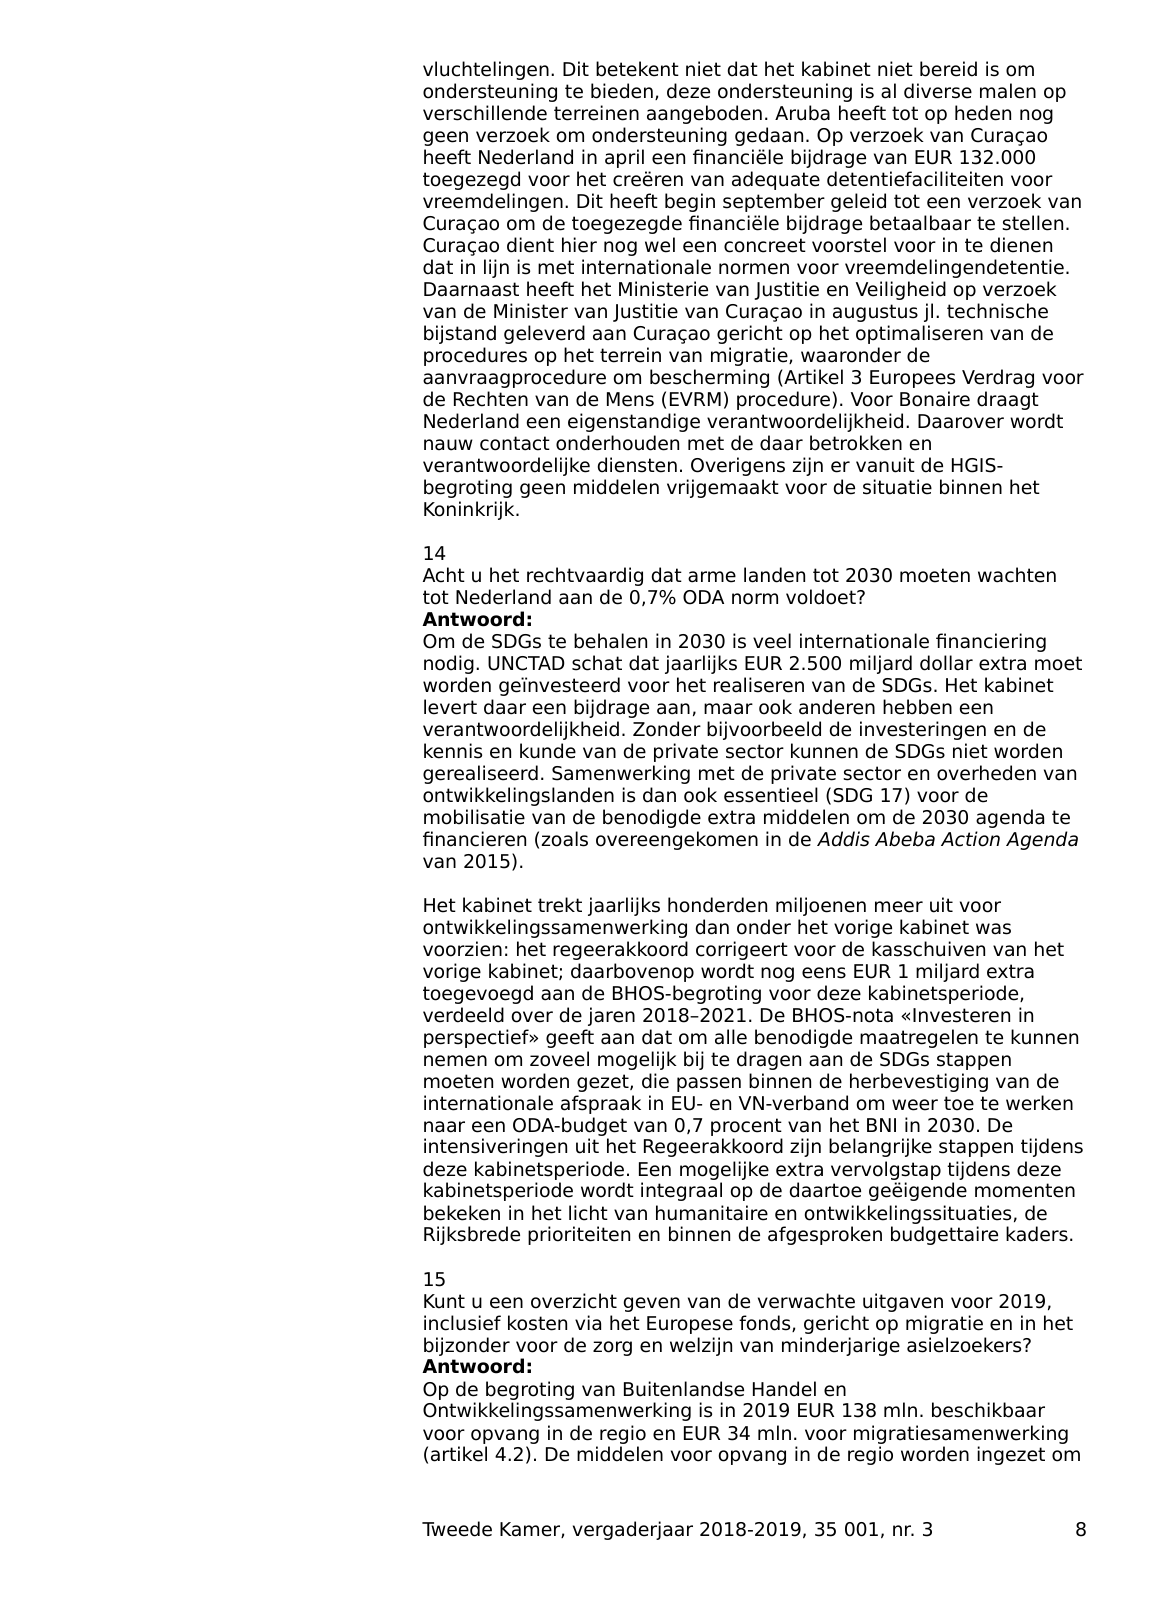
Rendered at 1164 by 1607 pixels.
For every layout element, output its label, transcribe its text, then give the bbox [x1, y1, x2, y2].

text Antwoord: [422, 1356, 1087, 1378]
text Om de SDGs te behalen in 2030 is veel internationale financiering nodig. UNCTAD schat dat jaarlijks EUR 2.500 miljard dollar extra moet worden geïnvesteerd voor het realiseren van de SDGs. Het kabinet levert daar een bijdrage aan, maar ook anderen hebben een verantwoordelijkheid. Zonder bijvoorbeeld de investeringen en de kennis en kunde van de private sector kunnen de SDGs niet worden gerealiseerd. Samenwerking met de private sector en overheden van ontwikkelingslanden is dan ook essentieel (SDG 17) voor de mobilisatie van de benodigde extra middelen om de 2030 agenda te financieren (zoals overeengekomen in de Addis Abeba Action Agenda van 2015). [422, 631, 1087, 872]
text 14 [422, 543, 1087, 565]
text Acht u het rechtvaardig dat arme landen tot 2030 moeten wachten tot Nederland aan de 0,7% ODA norm voldoet? [422, 565, 1087, 609]
text Het kabinet trekt jaarlijks honderden miljoenen meer uit voor ontwikkelingssamenwerking dan onder het vorige kabinet was voorzien: het regeerakkoord corrigeert voor de kasschuiven van het vorige kabinet; daarbovenop wordt nog eens EUR 1 miljard extra toegevoegd aan de BHOS-begroting voor deze kabinetsperiode, verdeeld over de jaren 2018–2021. De BHOS-nota «Investeren in perspectief» geeft aan dat om alle benodigde maatregelen te kunnen nemen om zoveel mogelijk bij te dragen aan de SDGs stappen moeten worden gezet, die passen binnen de herbevestiging van de internationale afspraak in EU- en VN-verband om weer toe te werken naar een ODA-budget van 0,7 procent van het BNI in 2030. De intensiveringen uit het Regeerakkoord zijn belangrijke stappen tijdens deze kabinetsperiode. Een mogelijke extra vervolgstap tijdens deze kabinetsperiode wordt integraal op de daartoe geëigende momenten bekeken in het licht van humanitaire en ontwikkelingssituaties, de Rijksbrede prioriteiten en binnen de afgesproken budgettaire kaders. [422, 895, 1087, 1246]
text Op de begroting van Buitenlandse Handel en Ontwikkelingssamenwerking is in 2019 EUR 138 mln. beschikbaar voor opvang in de regio en EUR 34 mln. voor migratiesamenwerking (artikel 4.2). De middelen voor opvang in de regio worden ingezet om [422, 1378, 1087, 1466]
text Antwoord: [422, 609, 1087, 631]
text Kunt u een overzicht geven van de verwachte uitgaven voor 2019, inclusief kosten via het Europese fonds, gericht op migratie en in het bijzonder voor de zorg en welzijn van minderjarige asielzoekers? [422, 1291, 1087, 1356]
text vluchtelingen. Dit betekent niet dat het kabinet niet bereid is om ondersteuning te bieden, deze ondersteuning is al diverse malen op verschillende terreinen aangeboden. Aruba heeft tot op heden nog geen verzoek om ondersteuning gedaan. Op verzoek van Curaçao heeft Nederland in april een financiële bijdrage van EUR 132.000 toegezegd voor het creëren van adequate detentiefaciliteiten voor vreemdelingen. Dit heeft begin september geleid tot een verzoek van Curaçao om de toegezegde financiële bijdrage betaalbaar te stellen. Curaçao dient hier nog wel een concreet voorstel voor in te dienen dat in lijn is met internationale normen voor vreemdelingendetentie. Daarnaast heeft het Ministerie van Justitie en Veiligheid op verzoek van de Minister van Justitie van Curaçao in augustus jl. technische bijstand geleverd aan Curaçao gericht op het optimaliseren van de procedures op het terrein van migratie, waaronder de aanvraagprocedure om bescherming (Artikel 3 Europees Verdrag voor de Rechten van de Mens (EVRM) procedure). Voor Bonaire draagt Nederland een eigenstandige verantwoordelijkheid. Daarover wordt nauw contact onderhouden met de daar betrokken en verantwoordelijke diensten. Overigens zijn er vanuit de HGIS-begroting geen middelen vrijgemaakt voor de situatie binnen het Koninkrijk. [422, 59, 1087, 521]
text 15 [422, 1268, 1087, 1291]
